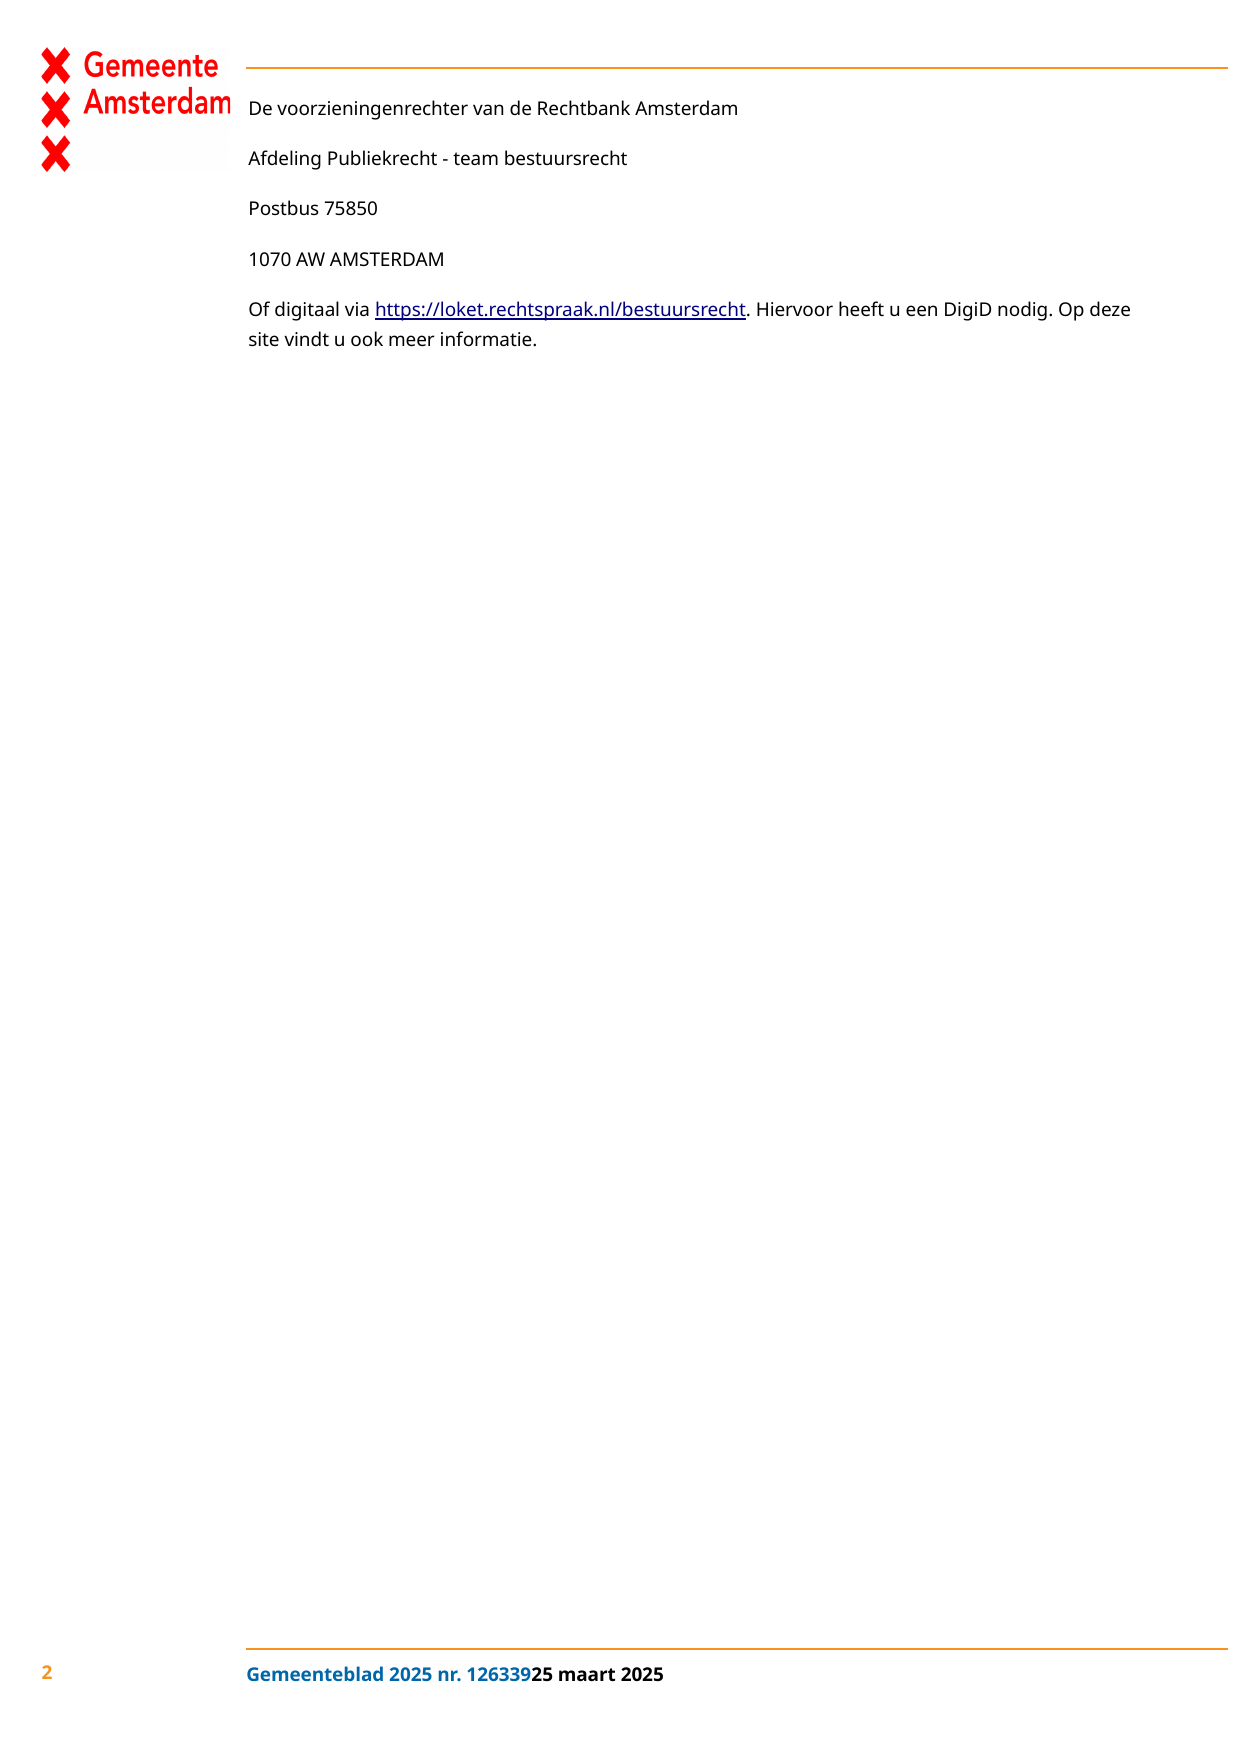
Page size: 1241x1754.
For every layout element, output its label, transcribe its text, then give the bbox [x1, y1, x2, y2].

text Afdeling Publiekrecht - team bestuursrecht [248, 145, 1152, 171]
text Postbus 75850 [248, 196, 1152, 221]
text De voorzieningenrechter van de Rechtbank Amsterdam [248, 95, 1152, 121]
picture [41, 47, 231, 172]
text Of digitaal via https://loket.rechtspraak.nl/bestuursrecht. Hiervoor heeft u een DigiD nodig. Op deze site vindt u ook meer informatie. [248, 296, 1152, 352]
text 1070 AW AMSTERDAM [248, 246, 1152, 272]
